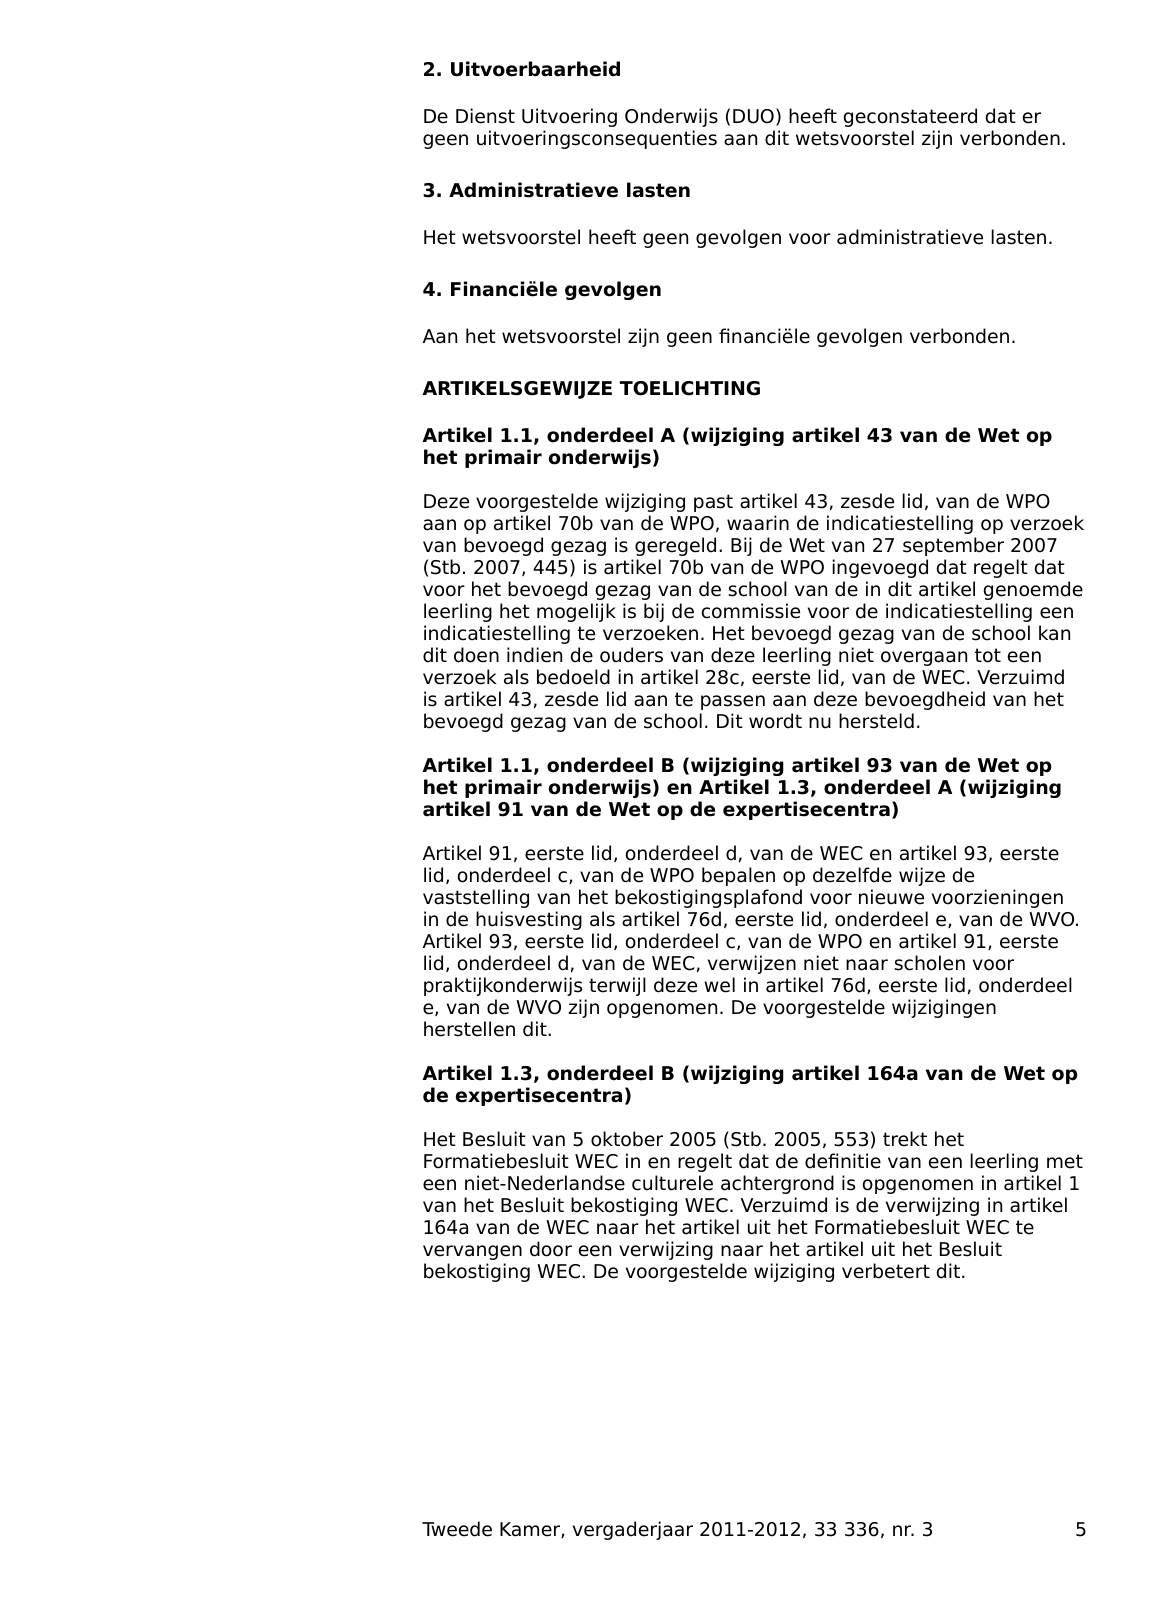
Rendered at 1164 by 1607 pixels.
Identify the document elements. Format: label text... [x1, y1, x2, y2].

subtitle Artikel 1.1, onderdeel A (wijziging artikel 43 van de Wet op het primair onderwijs) [422, 425, 1087, 469]
subtitle 2. Uitvoerbaarheid [422, 59, 1087, 81]
text Artikel 91, eerste lid, onderdeel d, van de WEC en artikel 93, eerste lid, onderdeel c, van de WPO bepalen op dezelfde wijze de vaststelling van het bekostigingsplafond voor nieuwe voorzieningen in de huisvesting als artikel 76d, eerste lid, onderdeel e, van de WVO. Artikel 93, eerste lid, onderdeel c, van de WPO en artikel 91, eerste lid, onderdeel d, van de WEC, verwijzen niet naar scholen voor praktijkonderwijs terwijl deze wel in artikel 76d, eerste lid, onderdeel e, van de WVO zijn opgenomen. De voorgestelde wijzigingen herstellen dit. [422, 843, 1087, 1041]
subtitle 3. Administratieve lasten [422, 180, 1087, 202]
subtitle Artikel 1.3, onderdeel B (wijziging artikel 164a van de Wet op de expertisecentra) [422, 1063, 1087, 1107]
text De Dienst Uitvoering Onderwijs (DUO) heeft geconstateerd dat er geen uitvoeringsconsequenties aan dit wetsvoorstel zijn verbonden. [422, 106, 1087, 150]
text Het Besluit van 5 oktober 2005 (Stb. 2005, 553) trekt het Formatiebesluit WEC in en regelt dat de definitie van een leerling met een niet-Nederlandse culturele achtergrond is opgenomen in artikel 1 van het Besluit bekostiging WEC. Verzuimd is de verwijzing in artikel 164a van de WEC naar het artikel uit het Formatiebesluit WEC te vervangen door een verwijzing naar het artikel uit het Besluit bekostiging WEC. De voorgestelde wijziging verbetert dit. [422, 1129, 1087, 1283]
subtitle Artikel 1.1, onderdeel B (wijziging artikel 93 van de Wet op het primair onderwijs) en Artikel 1.3, onderdeel A (wijziging artikel 91 van de Wet op de expertisecentra) [422, 755, 1087, 821]
text Aan het wetsvoorstel zijn geen financiële gevolgen verbonden. [422, 326, 1087, 348]
subtitle 4. Financiële gevolgen [422, 279, 1087, 301]
text Het wetsvoorstel heeft geen gevolgen voor administratieve lasten. [422, 227, 1087, 249]
text Deze voorgestelde wijziging past artikel 43, zesde lid, van de WPO aan op artikel 70b van de WPO, waarin de indicatiestelling op verzoek van bevoegd gezag is geregeld. Bij de Wet van 27 september 2007 (Stb. 2007, 445) is artikel 70b van de WPO ingevoegd dat regelt dat voor het bevoegd gezag van de school van de in dit artikel genoemde leerling het mogelijk is bij de commissie voor de indicatiestelling een indicatiestelling te verzoeken. Het bevoegd gezag van de school kan dit doen indien de ouders van deze leerling niet overgaan tot een verzoek als bedoeld in artikel 28c, eerste lid, van de WEC. Verzuimd is artikel 43, zesde lid aan te passen aan deze bevoegdheid van het bevoegd gezag van de school. Dit wordt nu hersteld. [422, 491, 1087, 733]
subtitle ARTIKELSGEWIJZE TOELICHTING [422, 378, 1087, 400]
